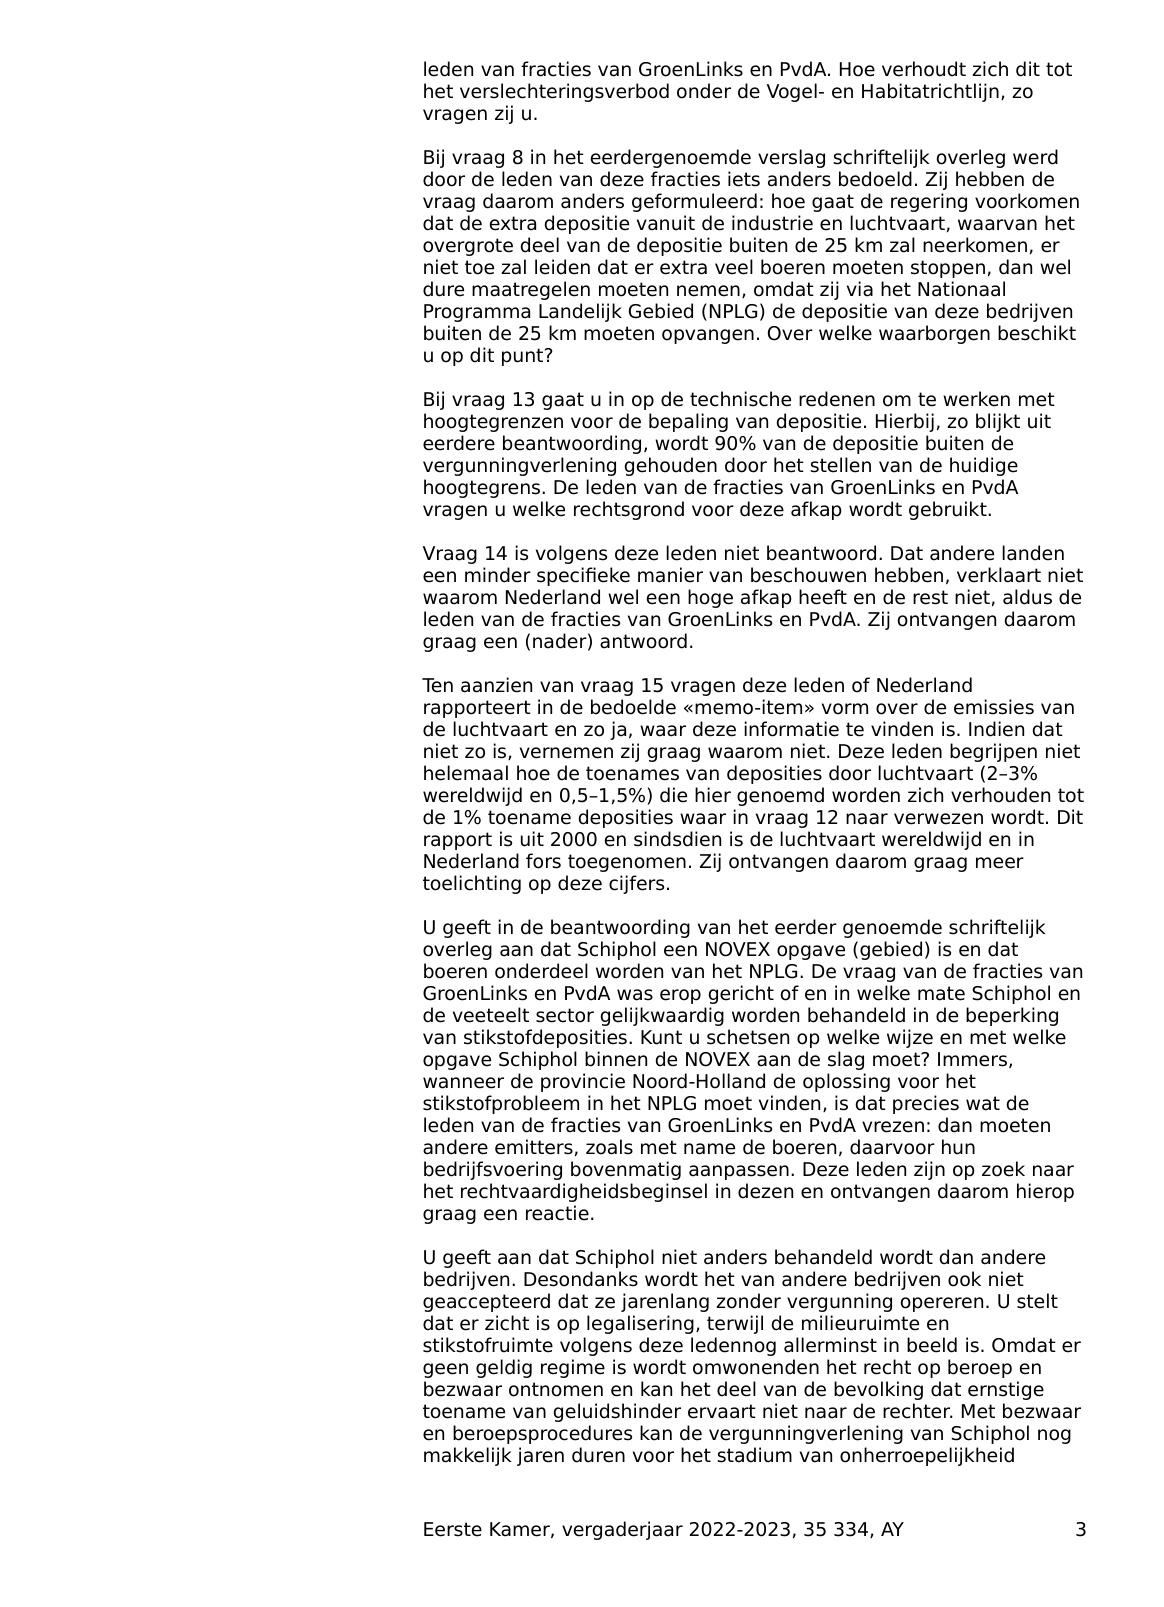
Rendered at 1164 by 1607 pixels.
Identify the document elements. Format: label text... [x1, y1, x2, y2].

text Bij vraag 8 in het eerdergenoemde verslag schriftelijk overleg werd door de leden van deze fracties iets anders bedoeld. Zij hebben de vraag daarom anders geformuleerd: hoe gaat de regering voorkomen dat de extra depositie vanuit de industrie en luchtvaart, waarvan het overgrote deel van de depositie buiten de 25 km zal neerkomen, er niet toe zal leiden dat er extra veel boeren moeten stoppen, dan wel dure maatregelen moeten nemen, omdat zij via het Nationaal Programma Landelijk Gebied (NPLG) de depositie van deze bedrijven buiten de 25 km moeten opvangen. Over welke waarborgen beschikt u op dit punt? [422, 147, 1087, 367]
text leden van fracties van GroenLinks en PvdA. Hoe verhoudt zich dit tot het verslechteringsverbod onder de Vogel- en Habitatrichtlijn, zo vragen zij u. [422, 59, 1087, 125]
text U geeft in de beantwoording van het eerder genoemde schriftelijk overleg aan dat Schiphol een NOVEX opgave (gebied) is en dat boeren onderdeel worden van het NPLG. De vraag van de fracties van GroenLinks en PvdA was erop gericht of en in welke mate Schiphol en de veeteelt sector gelijkwaardig worden behandeld in de beperking van stikstofdeposities. Kunt u schetsen op welke wijze en met welke opgave Schiphol binnen de NOVEX aan de slag moet? Immers, wanneer de provincie Noord-Holland de oplossing voor het stikstofprobleem in het NPLG moet vinden, is dat precies wat de leden van de fracties van GroenLinks en PvdA vrezen: dan moeten andere emitters, zoals met name de boeren, daarvoor hun bedrijfsvoering bovenmatig aanpassen. Deze leden zijn op zoek naar het rechtvaardigheidsbeginsel in dezen en ontvangen daarom hierop graag een reactie. [422, 917, 1087, 1225]
text U geeft aan dat Schiphol niet anders behandeld wordt dan andere bedrijven. Desondanks wordt het van andere bedrijven ook niet geaccepteerd dat ze jarenlang zonder vergunning opereren. U stelt dat er zicht is op legalisering, terwijl de milieuruimte en stikstofruimte volgens deze ledennog allerminst in beeld is. Omdat er geen geldig regime is wordt omwonenden het recht op beroep en bezwaar ontnomen en kan het deel van de bevolking dat ernstige toename van geluidshinder ervaart niet naar de rechter. Met bezwaar en beroepsprocedures kan de vergunningverlening van Schiphol nog makkelijk jaren duren voor het stadium van onherroepelijkheid [422, 1247, 1087, 1467]
text Ten aanzien van vraag 15 vragen deze leden of Nederland rapporteert in de bedoelde «memo-item» vorm over de emissies van de luchtvaart en zo ja, waar deze informatie te vinden is. Indien dat niet zo is, vernemen zij graag waarom niet. Deze leden begrijpen niet helemaal hoe de toenames van deposities door luchtvaart (2–3% wereldwijd en 0,5–1,5%) die hier genoemd worden zich verhouden tot de 1% toename deposities waar in vraag 12 naar verwezen wordt. Dit rapport is uit 2000 en sindsdien is de luchtvaart wereldwijd en in Nederland fors toegenomen. Zij ontvangen daarom graag meer toelichting op deze cijfers. [422, 675, 1087, 895]
text Vraag 14 is volgens deze leden niet beantwoord. Dat andere landen een minder specifieke manier van beschouwen hebben, verklaart niet waarom Nederland wel een hoge afkap heeft en de rest niet, aldus de leden van de fracties van GroenLinks en PvdA. Zij ontvangen daarom graag een (nader) antwoord. [422, 543, 1087, 653]
text Bij vraag 13 gaat u in op de technische redenen om te werken met hoogtegrenzen voor de bepaling van depositie. Hierbij, zo blijkt uit eerdere beantwoording, wordt 90% van de depositie buiten de vergunningverlening gehouden door het stellen van de huidige hoogtegrens. De leden van de fracties van GroenLinks en PvdA vragen u welke rechtsgrond voor deze afkap wordt gebruikt. [422, 389, 1087, 521]
